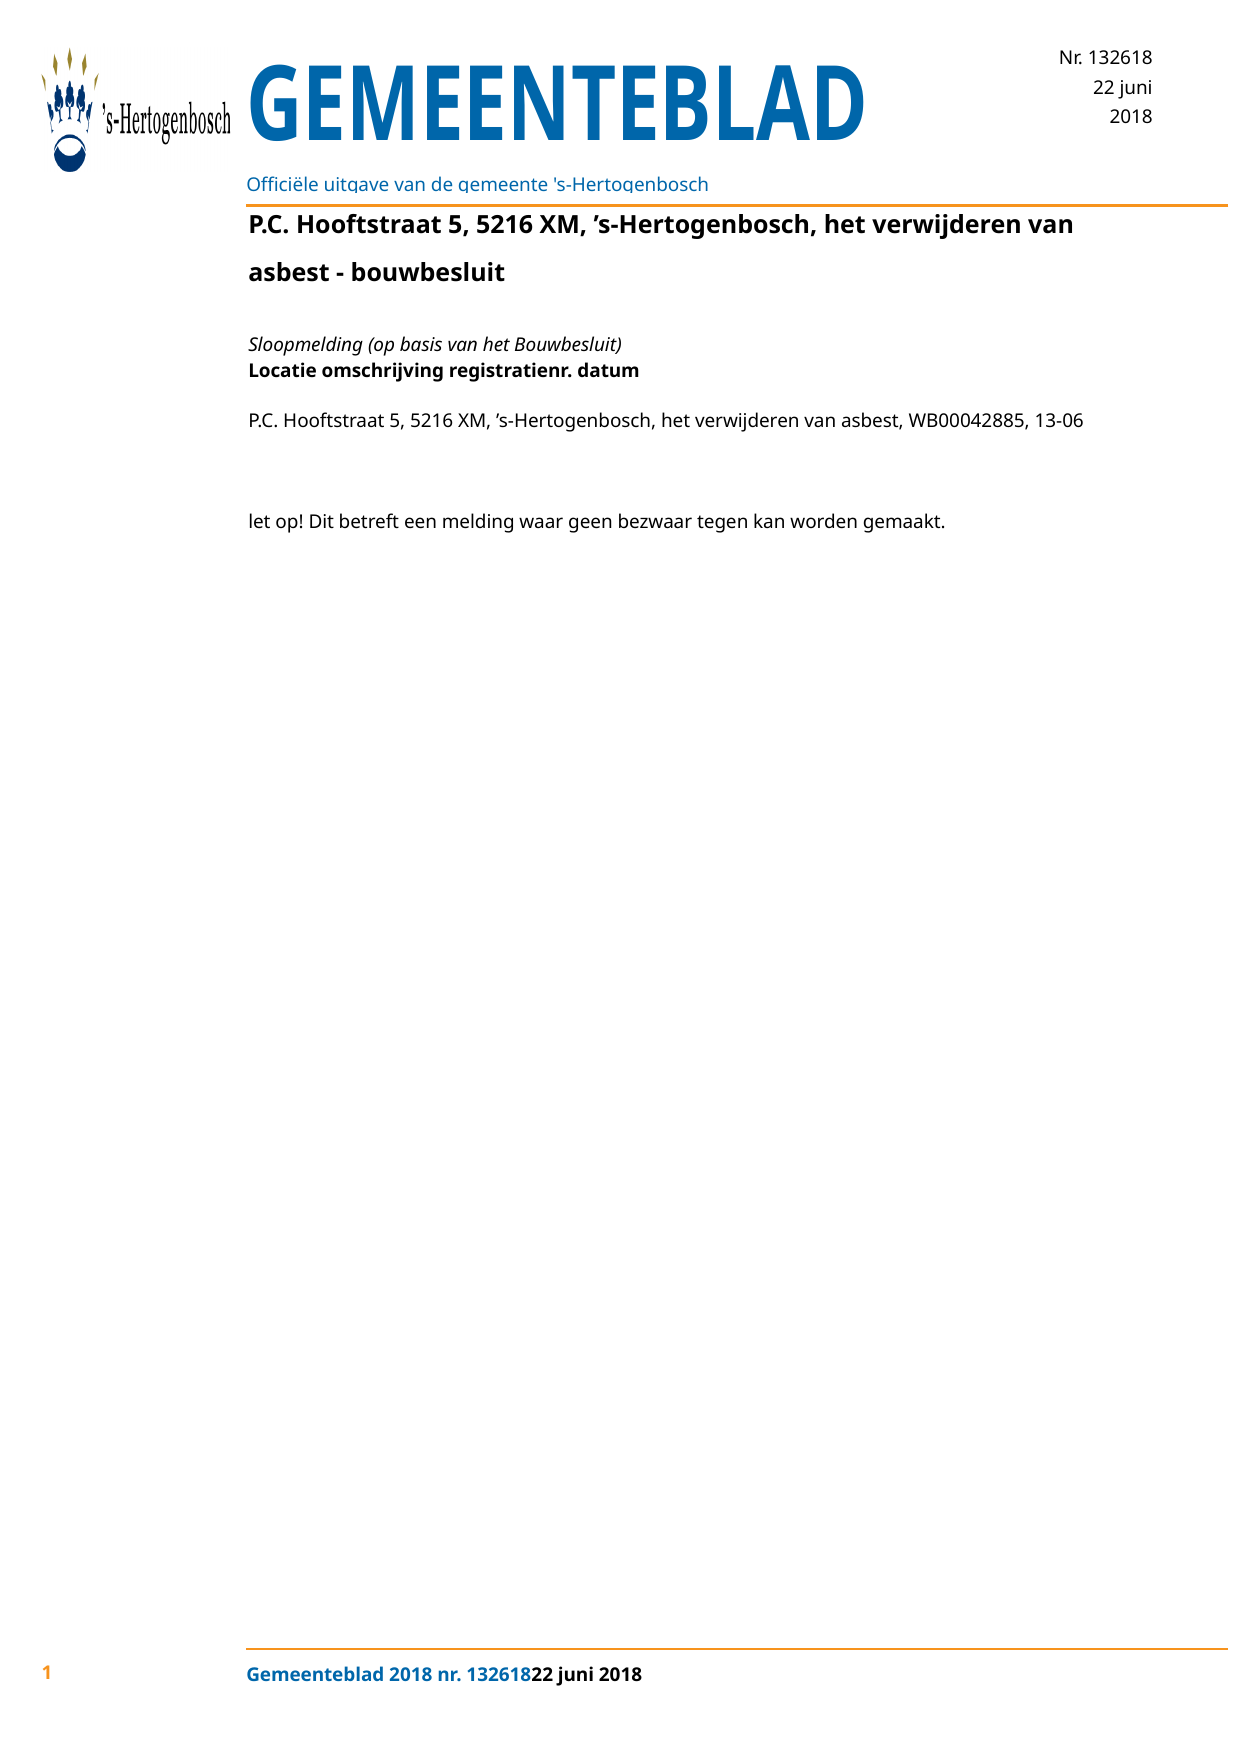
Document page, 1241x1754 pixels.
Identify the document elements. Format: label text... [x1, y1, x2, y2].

text P.C. Hooftstraat 5, 5216 XM, ’s-Hertogenbosch, het verwijderen van asbest, WB00042885, 13-06 [248, 408, 1152, 433]
text Locatie omschrijving registratienr. datum [248, 357, 1152, 383]
picture [41, 47, 231, 172]
text let op! Dit betreft een melding waar geen bezwaar tegen kan worden gemaakt. [248, 508, 1152, 534]
text P.C. Hooftstraat 5, 5216 XM, ’s-Hertogenbosch, het verwijderen van asbest - bouwbesluit [248, 207, 1152, 288]
text Sloopmelding (op basis van het Bouwbesluit) [248, 331, 1152, 357]
